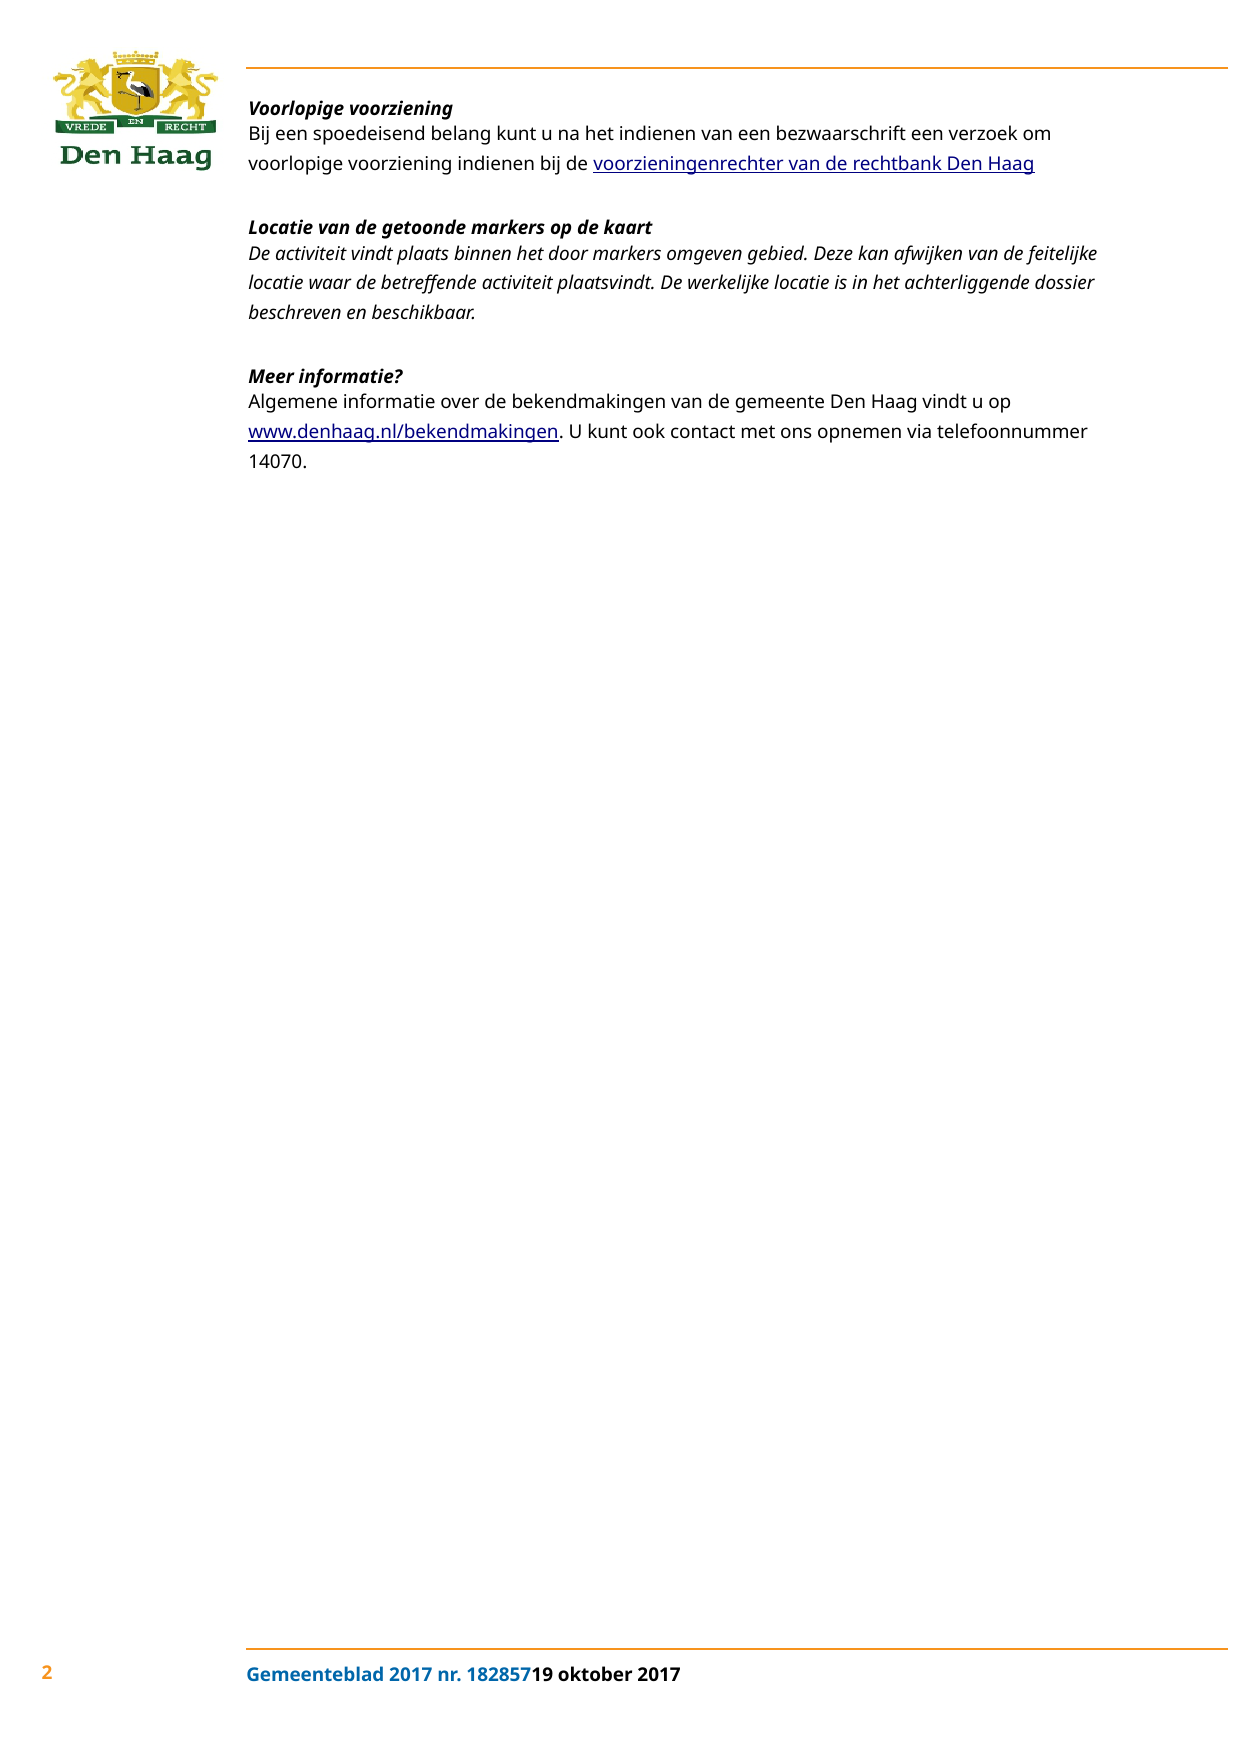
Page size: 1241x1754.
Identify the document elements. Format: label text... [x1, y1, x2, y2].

text Locatie van de getoonde markers op de kaart [248, 214, 1152, 240]
text Bij een spoedeisend belang kunt u na het indienen van een bezwaarschrift een verzoek om voorlopige voorziening indienen bij de voorzieningenrechter van de rechtbank Den Haag [248, 121, 1152, 176]
text Meer informatie? [248, 363, 1152, 389]
picture [41, 47, 231, 172]
text Algemene informatie over de bekendmakingen van de gemeente Den Haag vindt u op www.denhaag.nl/bekendmakingen. U kunt ook contact met ons opnemen via telefoonnummer 14070. [248, 389, 1152, 473]
text Voorlopige voorziening [248, 95, 1152, 121]
text De activiteit vindt plaats binnen het door markers omgeven gebied. Deze kan afwijken van de feitelijke locatie waar de betreffende activiteit plaatsvindt. De werkelijke locatie is in het achterliggende dossier beschreven en beschikbaar. [248, 240, 1152, 325]
